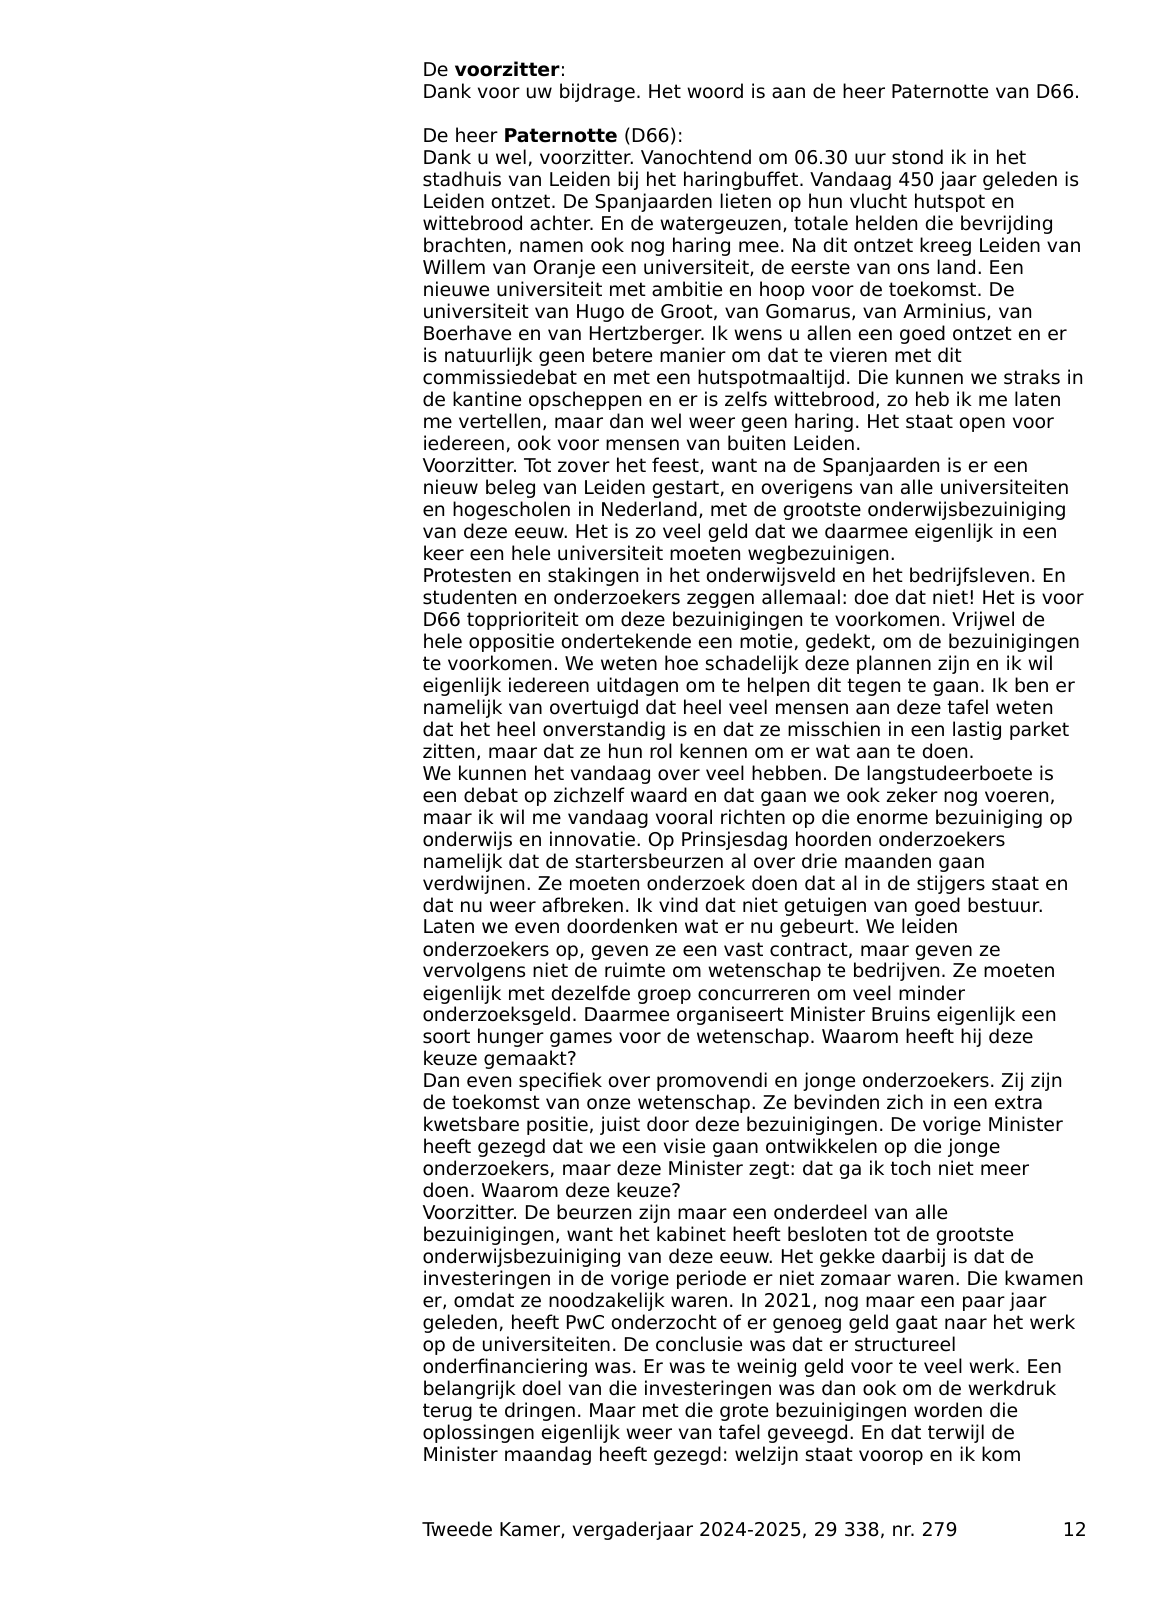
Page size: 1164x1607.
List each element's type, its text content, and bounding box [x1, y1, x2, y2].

text Dank voor uw bijdrage. Het woord is aan de heer Paternotte van D66. [422, 81, 1087, 103]
text Voorzitter. Tot zover het feest, want na de Spanjaarden is er een nieuw beleg van Leiden gestart, en overigens van alle universiteiten en hogescholen in Nederland, met de grootste onderwijsbezuiniging van deze eeuw. Het is zo veel geld dat we daarmee eigenlijk in een keer een hele universiteit moeten wegbezuinigen. [422, 455, 1087, 565]
text Dank u wel, voorzitter. Vanochtend om 06.30 uur stond ik in het stadhuis van Leiden bij het haringbuffet. Vandaag 450 jaar geleden is Leiden ontzet. De Spanjaarden lieten op hun vlucht hutspot en wittebrood achter. En de watergeuzen, totale helden die bevrijding brachten, namen ook nog haring mee. Na dit ontzet kreeg Leiden van Willem van Oranje een universiteit, de eerste van ons land. Een nieuwe universiteit met ambitie en hoop voor de toekomst. De universiteit van Hugo de Groot, van Gomarus, van Arminius, van Boerhave en van Hertzberger. Ik wens u allen een goed ontzet en er is natuurlijk geen betere manier om dat te vieren met dit commissiedebat en met een hutspotmaaltijd. Die kunnen we straks in de kantine opscheppen en er is zelfs wittebrood, zo heb ik me laten me vertellen, maar dan wel weer geen haring. Het staat open voor iedereen, ook voor mensen van buiten Leiden. [422, 147, 1087, 455]
text De voorzitter: [422, 59, 1087, 81]
text Protesten en stakingen in het onderwijsveld en het bedrijfsleven. En studenten en onderzoekers zeggen allemaal: doe dat niet! Het is voor D66 topprioriteit om deze bezuinigingen te voorkomen. Vrijwel de hele oppositie ondertekende een motie, gedekt, om de bezuinigingen te voorkomen. We weten hoe schadelijk deze plannen zijn en ik wil eigenlijk iedereen uitdagen om te helpen dit tegen te gaan. Ik ben er namelijk van overtuigd dat heel veel mensen aan deze tafel weten dat het heel onverstandig is en dat ze misschien in een lastig parket zitten, maar dat ze hun rol kennen om er wat aan te doen. [422, 565, 1087, 763]
text Dan even specifiek over promovendi en jonge onderzoekers. Zij zijn de toekomst van onze wetenschap. Ze bevinden zich in een extra kwetsbare positie, juist door deze bezuinigingen. De vorige Minister heeft gezegd dat we een visie gaan ontwikkelen op die jonge onderzoekers, maar deze Minister zegt: dat ga ik toch niet meer doen. Waarom deze keuze? [422, 1070, 1087, 1202]
text Voorzitter. De beurzen zijn maar een onderdeel van alle bezuinigingen, want het kabinet heeft besloten tot de grootste onderwijsbezuiniging van deze eeuw. Het gekke daarbij is dat de investeringen in de vorige periode er niet zomaar waren. Die kwamen er, omdat ze noodzakelijk waren. In 2021, nog maar een paar jaar geleden, heeft PwC onderzocht of er genoeg geld gaat naar het werk op de universiteiten. De conclusie was dat er structureel onderfinanciering was. Er was te weinig geld voor te veel werk. Een belangrijk doel van die investeringen was dan ook om de werkdruk terug te dringen. Maar met die grote bezuinigingen worden die oplossingen eigenlijk weer van tafel geveegd. En dat terwijl de Minister maandag heeft gezegd: welzijn staat voorop en ik kom [422, 1202, 1087, 1466]
text We kunnen het vandaag over veel hebben. De langstudeerboete is een debat op zichzelf waard en dat gaan we ook zeker nog voeren, maar ik wil me vandaag vooral richten op die enorme bezuiniging op onderwijs en innovatie. Op Prinsjesdag hoorden onderzoekers namelijk dat de startersbeurzen al over drie maanden gaan verdwijnen. Ze moeten onderzoek doen dat al in de stijgers staat en dat nu weer afbreken. Ik vind dat niet getuigen van goed bestuur. Laten we even doordenken wat er nu gebeurt. We leiden onderzoekers op, geven ze een vast contract, maar geven ze vervolgens niet de ruimte om wetenschap te bedrijven. Ze moeten eigenlijk met dezelfde groep concurreren om veel minder onderzoeksgeld. Daarmee organiseert Minister Bruins eigenlijk een soort hunger games voor de wetenschap. Waarom heeft hij deze keuze gemaakt? [422, 763, 1087, 1070]
text De heer Paternotte (D66): [422, 125, 1087, 147]
